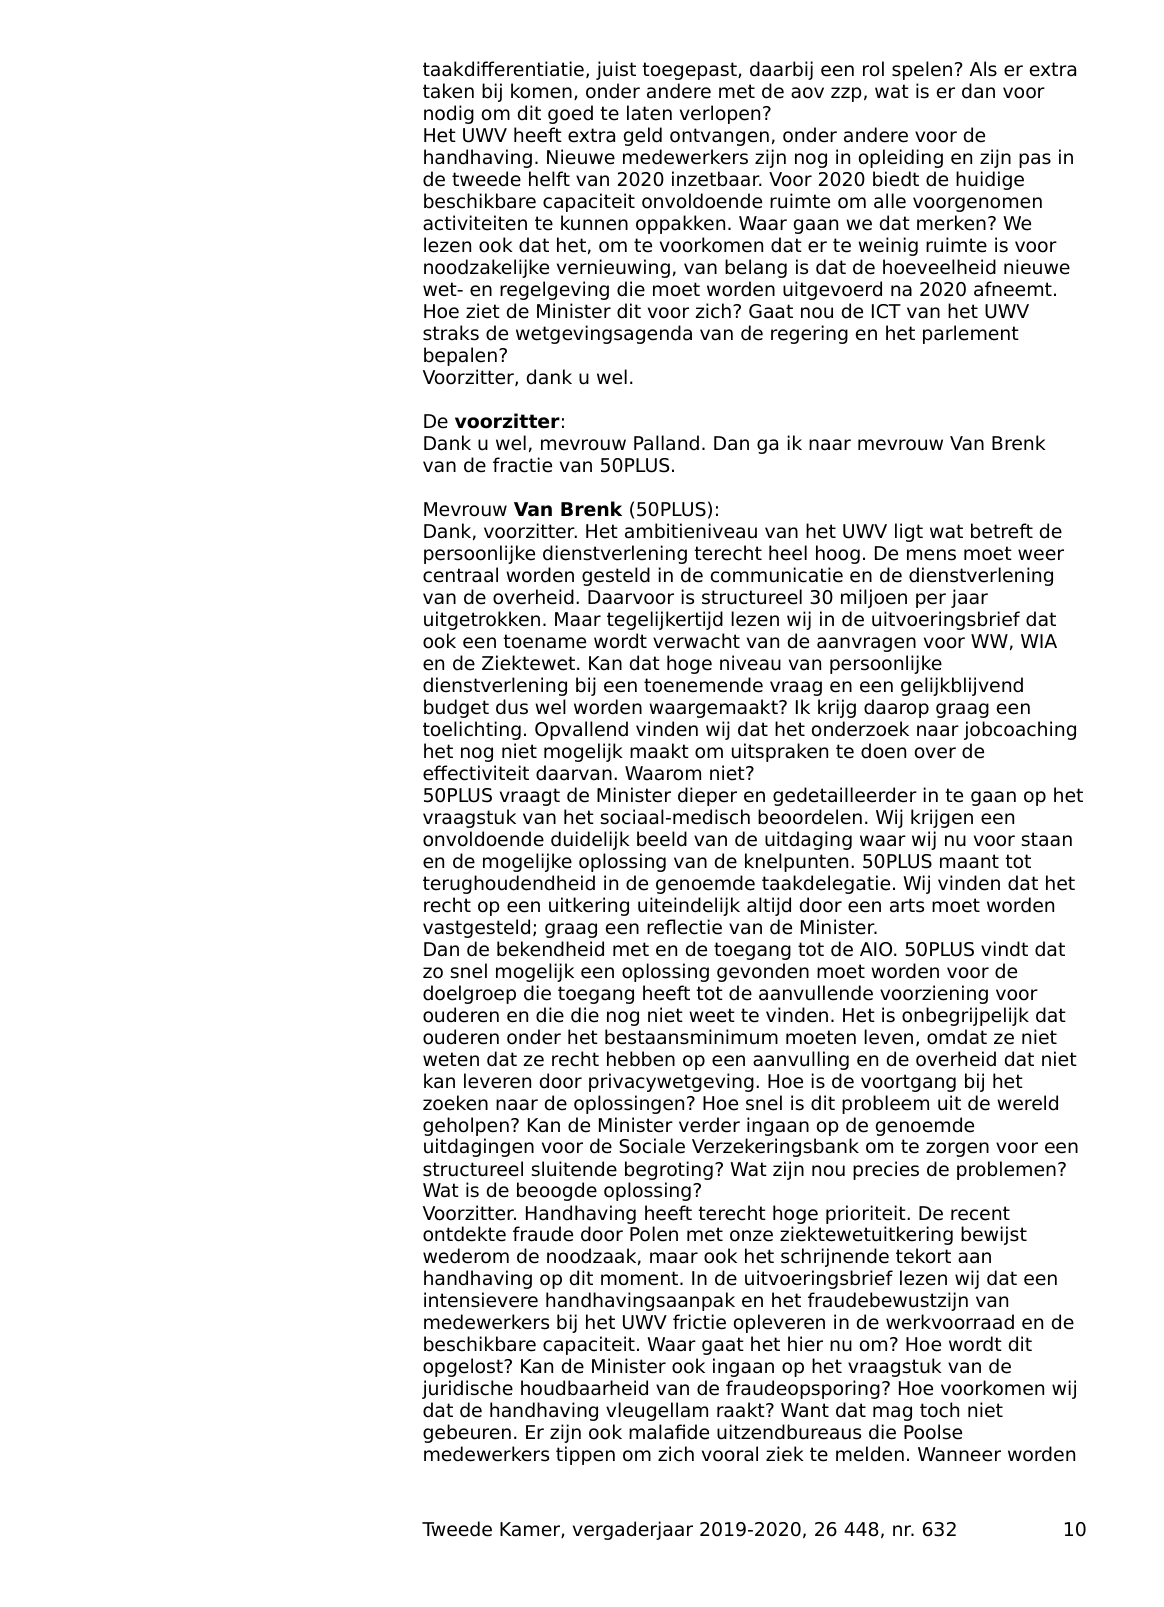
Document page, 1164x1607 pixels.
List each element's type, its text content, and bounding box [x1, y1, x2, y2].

text 50PLUS vraagt de Minister dieper en gedetailleerder in te gaan op het vraagstuk van het sociaal-medisch beoordelen. Wij krijgen een onvoldoende duidelijk beeld van de uitdaging waar wij nu voor staan en de mogelijke oplossing van de knelpunten. 50PLUS maant tot terughoudendheid in de genoemde taakdelegatie. Wij vinden dat het recht op een uitkering uiteindelijk altijd door een arts moet worden vastgesteld; graag een reflectie van de Minister. [422, 785, 1087, 939]
text Mevrouw Van Brenk (50PLUS): [422, 499, 1087, 521]
text Voorzitter. Handhaving heeft terecht hoge prioriteit. De recent ontdekte fraude door Polen met onze ziektewetuitkering bewijst wederom de noodzaak, maar ook het schrijnende tekort aan handhaving op dit moment. In de uitvoeringsbrief lezen wij dat een intensievere handhavingsaanpak en het fraudebewustzijn van medewerkers bij het UWV frictie opleveren in de werkvoorraad en de beschikbare capaciteit. Waar gaat het hier nu om? Hoe wordt dit opgelost? Kan de Minister ook ingaan op het vraagstuk van de juridische houdbaarheid van de fraudeopsporing? Hoe voorkomen wij dat de handhaving vleugellam raakt? Want dat mag toch niet gebeuren. Er zijn ook malafide uitzendbureaus die Poolse medewerkers tippen om zich vooral ziek te melden. Wanneer worden [422, 1202, 1087, 1466]
text Dank u wel, mevrouw Palland. Dan ga ik naar mevrouw Van Brenk van de fractie van 50PLUS. [422, 433, 1087, 477]
text taakdifferentiatie, juist toegepast, daarbij een rol spelen? Als er extra taken bij komen, onder andere met de aov zzp, wat is er dan voor nodig om dit goed te laten verlopen? [422, 59, 1087, 125]
text Dank, voorzitter. Het ambitieniveau van het UWV ligt wat betreft de persoonlijke dienstverlening terecht heel hoog. De mens moet weer centraal worden gesteld in de communicatie en de dienstverlening van de overheid. Daarvoor is structureel 30 miljoen per jaar uitgetrokken. Maar tegelijkertijd lezen wij in de uitvoeringsbrief dat ook een toename wordt verwacht van de aanvragen voor WW, WIA en de Ziektewet. Kan dat hoge niveau van persoonlijke dienstverlening bij een toenemende vraag en een gelijkblijvend budget dus wel worden waargemaakt? Ik krijg daarop graag een toelichting. Opvallend vinden wij dat het onderzoek naar jobcoaching het nog niet mogelijk maakt om uitspraken te doen over de effectiviteit daarvan. Waarom niet? [422, 521, 1087, 785]
text Dan de bekendheid met en de toegang tot de AIO. 50PLUS vindt dat zo snel mogelijk een oplossing gevonden moet worden voor de doelgroep die toegang heeft tot de aanvullende voorziening voor ouderen en die die nog niet weet te vinden. Het is onbegrijpelijk dat ouderen onder het bestaansminimum moeten leven, omdat ze niet weten dat ze recht hebben op een aanvulling en de overheid dat niet kan leveren door privacywetgeving. Hoe is de voortgang bij het zoeken naar de oplossingen? Hoe snel is dit probleem uit de wereld geholpen? Kan de Minister verder ingaan op de genoemde uitdagingen voor de Sociale Verzekeringsbank om te zorgen voor een structureel sluitende begroting? Wat zijn nou precies de problemen? Wat is de beoogde oplossing? [422, 939, 1087, 1202]
text Het UWV heeft extra geld ontvangen, onder andere voor de handhaving. Nieuwe medewerkers zijn nog in opleiding en zijn pas in de tweede helft van 2020 inzetbaar. Voor 2020 biedt de huidige beschikbare capaciteit onvoldoende ruimte om alle voorgenomen activiteiten te kunnen oppakken. Waar gaan we dat merken? We lezen ook dat het, om te voorkomen dat er te weinig ruimte is voor noodzakelijke vernieuwing, van belang is dat de hoeveelheid nieuwe wet- en regelgeving die moet worden uitgevoerd na 2020 afneemt. Hoe ziet de Minister dit voor zich? Gaat nou de ICT van het UWV straks de wetgevingsagenda van de regering en het parlement bepalen? [422, 125, 1087, 367]
text De voorzitter: [422, 411, 1087, 433]
text Voorzitter, dank u wel. [422, 367, 1087, 389]
